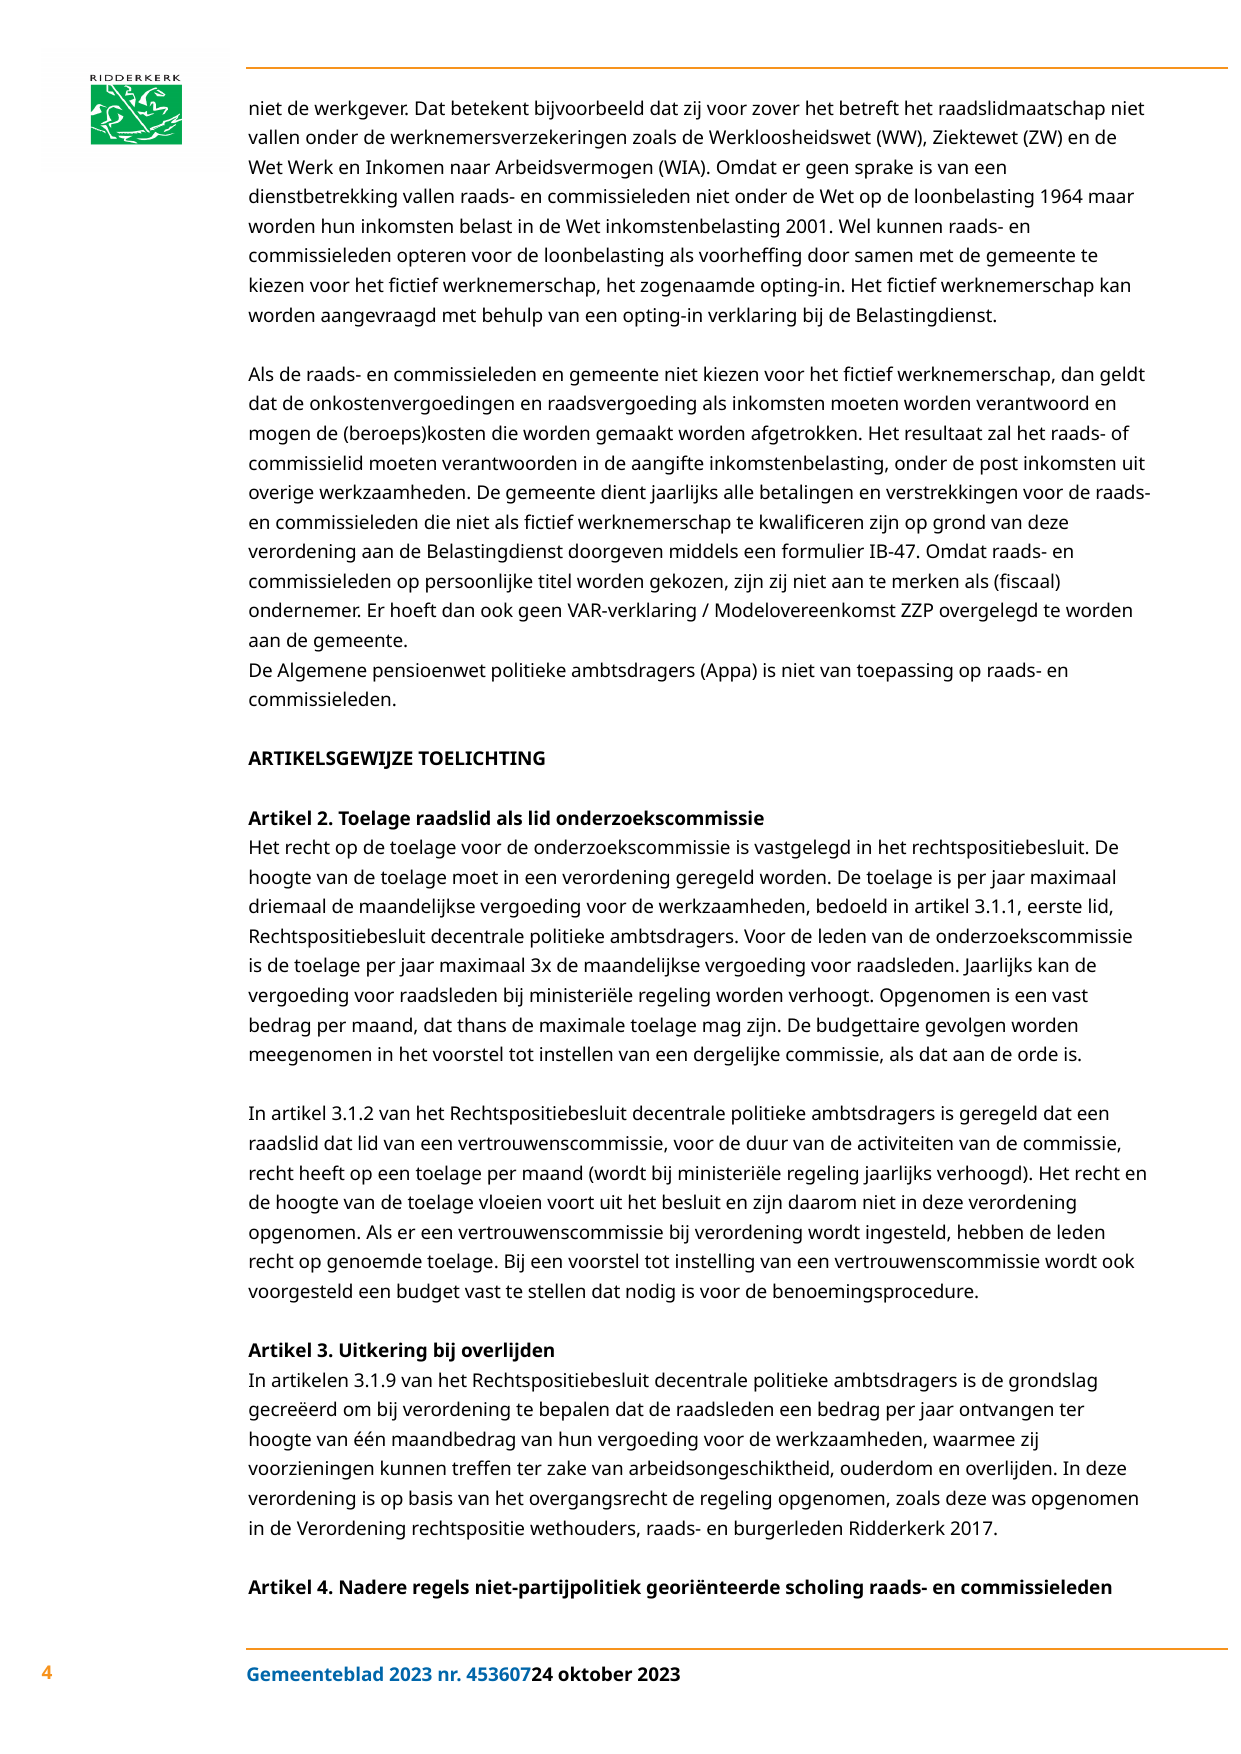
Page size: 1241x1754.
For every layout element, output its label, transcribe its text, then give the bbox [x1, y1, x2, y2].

text ARTIKELSGEWIJZE TOELICHTING [248, 746, 1152, 771]
text Artikel 3. Uitkering bij overlijden [248, 1337, 1152, 1363]
text In artikelen 3.1.9 van het Rechtspositiebesluit decentrale politieke ambtsdragers is de grondslag gecreëerd om bij verordening te bepalen dat de raadsleden een bedrag per jaar ontvangen ter hoogte van één maandbedrag van hun vergoeding voor de werkzaamheden, waarmee zij voorzieningen kunnen treffen ter zake van arbeidsongeschiktheid, ouderdom en overlijden. In deze verordening is op basis van het overgangsrecht de regeling opgenomen, zoals deze was opgenomen in de Verordening rechtspositie wethouders, raads- en burgerleden Ridderkerk 2017. [248, 1367, 1152, 1541]
text Het recht op de toelage voor de onderzoekscommissie is vastgelegd in het rechtspositiebesluit. De hoogte van de toelage moet in een verordening geregeld worden. De toelage is per jaar maximaal driemaal de maandelijkse vergoeding voor de werkzaamheden, bedoeld in artikel 3.1.1, eerste lid, Rechtspositiebesluit decentrale politieke ambtsdragers. Voor de leden van de onderzoekscommissie is de toelage per jaar maximaal 3x de maandelijkse vergoeding voor raadsleden. Jaarlijks kan de vergoeding voor raadsleden bij ministeriële regeling worden verhoogt. Opgenomen is een vast bedrag per maand, dat thans de maximale toelage mag zijn. De budgettaire gevolgen worden meegenomen in het voorstel tot instellen van een dergelijke commissie, als dat aan de orde is. [248, 834, 1152, 1067]
text In artikel 3.1.2 van het Rechtspositiebesluit decentrale politieke ambtsdragers is geregeld dat een raadslid dat lid van een vertrouwenscommissie, voor de duur van de activiteiten van de commissie, recht heeft op een toelage per maand (wordt bij ministeriële regeling jaarlijks verhoogd). Het recht en de hoogte van de toelage vloeien voort uit het besluit en zijn daarom niet in deze verordening opgenomen. Als er een vertrouwenscommissie bij verordening wordt ingesteld, hebben de leden recht op genoemde toelage. Bij een voorstel tot instelling van een vertrouwenscommissie wordt ook voorgesteld een budget vast te stellen dat nodig is voor de benoemingsprocedure. [248, 1101, 1152, 1304]
text De Algemene pensioenwet politieke ambtsdragers (Appa) is niet van toepassing op raads- en commissieleden. [248, 657, 1152, 712]
text Artikel 2. Toelage raadslid als lid onderzoekscommissie [248, 805, 1152, 831]
picture [41, 47, 231, 172]
text niet de werkgever. Dat betekent bijvoorbeeld dat zij voor zover het betreft het raadslidmaatschap niet vallen onder de werknemersverzekeringen zoals de Werkloosheidswet (WW), Ziektewet (ZW) en de Wet Werk en Inkomen naar Arbeidsvermogen (WIA). Omdat er geen sprake is van een dienstbetrekking vallen raads- en commissieleden niet onder de Wet op de loonbelasting 1964 maar worden hun inkomsten belast in de Wet inkomstenbelasting 2001. Wel kunnen raads- en commissieleden opteren voor de loonbelasting als voorheffing door samen met de gemeente te kiezen voor het fictief werknemerschap, het zogenaamde opting-in. Het fictief werknemerschap kan worden aangevraagd met behulp van een opting-in verklaring bij de Belastingdienst. [248, 95, 1152, 328]
text Artikel 4. Nadere regels niet-partijpolitiek georiënteerde scholing raads- en commissieleden [248, 1574, 1152, 1600]
text Als de raads- en commissieleden en gemeente niet kiezen voor het fictief werknemerschap, dan geldt dat de onkostenvergoedingen en raadsvergoeding als inkomsten moeten worden verantwoord en mogen de (beroeps)kosten die worden gemaakt worden afgetrokken. Het resultaat zal het raads- of commissielid moeten verantwoorden in de aangifte inkomstenbelasting, onder de post inkomsten uit overige werkzaamheden. De gemeente dient jaarlijks alle betalingen en verstrekkingen voor de raads- en commissieleden die niet als fictief werknemerschap te kwalificeren zijn op grond van deze verordening aan de Belastingdienst doorgeven middels een formulier IB-47. Omdat raads- en commissieleden op persoonlijke titel worden gekozen, zijn zij niet aan te merken als (fiscaal) ondernemer. Er hoeft dan ook geen VAR-verklaring / Modelovereenkomst ZZP overgelegd te worden aan de gemeente. [248, 361, 1152, 653]
